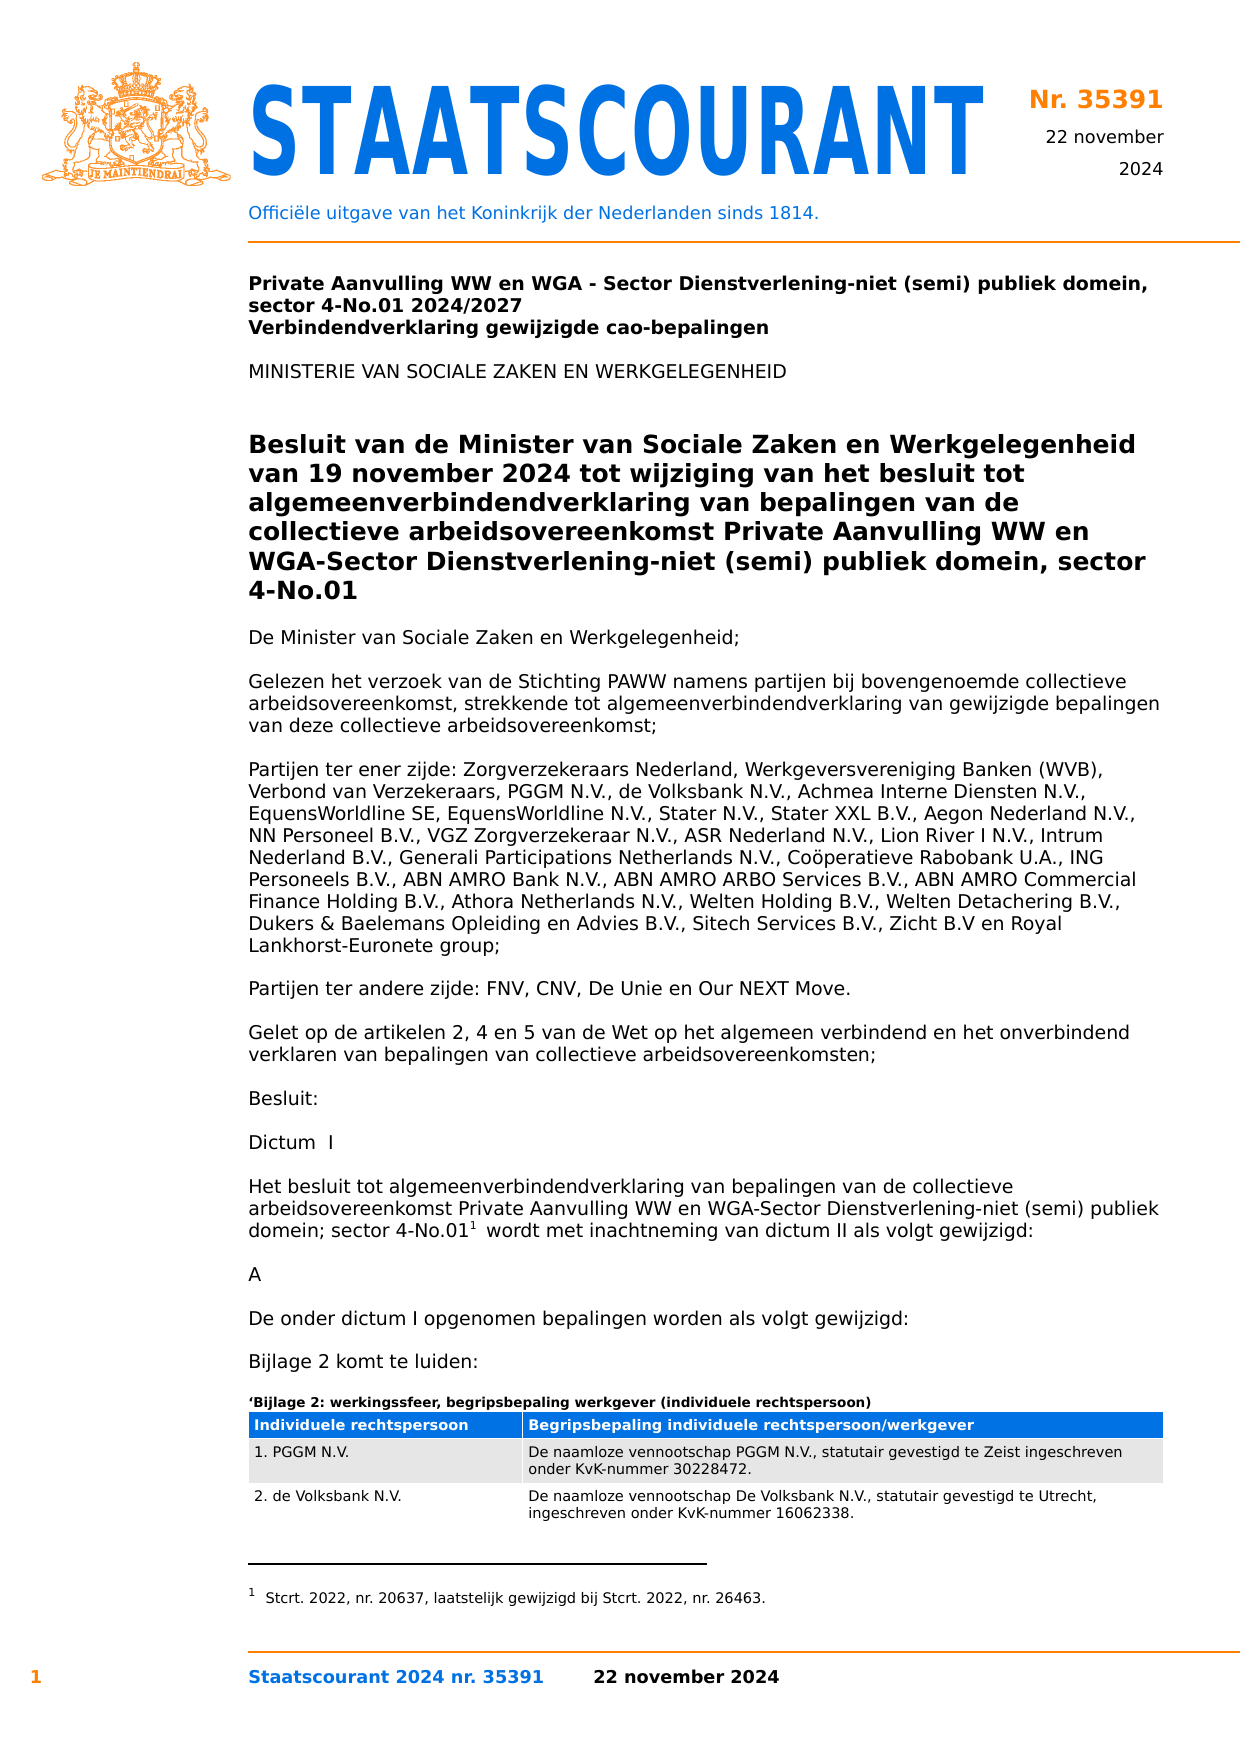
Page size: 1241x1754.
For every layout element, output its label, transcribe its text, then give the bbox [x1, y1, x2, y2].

table_cell 2024 [998, 153, 1240, 203]
text Partijen ter andere zijde: FNV, CNV, De Unie en Our NEXT Move. [248, 978, 1163, 1000]
text Gelezen het verzoek van de Stichting PAWW namens partijen bij bovengenoemde collectieve arbeidsovereenkomst, strekkende tot algemeenverbindendverklaring van gewijzigde bepalingen van deze collectieve arbeidsovereenkomst; [248, 671, 1163, 737]
table_cell Individuele rechtspersoon [249, 1412, 522, 1438]
table_cell De naamloze vennootschap De Volksbank N.V., statutair gevestigd te Utrecht, ingeschreven onder KvK-nummer 16062338. [523, 1484, 1163, 1527]
text De onder dictum I opgenomen bepalingen worden als volgt gewijzigd: [248, 1307, 1163, 1329]
text Bijlage 2 komt te luiden: [248, 1351, 1163, 1373]
text Private Aanvulling WW en WGA - Sector Dienstverlening-niet (semi) publiek domein, sector 4-No.01 2024/2027 [248, 273, 1163, 317]
text MINISTERIE VAN SOCIALE ZAKEN EN WERKGELEGENHEID [248, 361, 1163, 383]
table_cell 2. de Volksbank N.V. [249, 1484, 522, 1527]
table_header ‘Bijlage 2: werkingssfeer, begripsbepaling werkgever (individuele rechtspersoon) [248, 1395, 1163, 1411]
text De Minister van Sociale Zaken en Werkgelegenheid; [248, 627, 1163, 649]
table_header STAATSCOURANT [248, 62, 998, 203]
table_header Nr. 35391 [998, 62, 1240, 121]
text Gelet op de artikelen 2, 4 en 5 van de Wet op het algemeen verbindend en het onverbindend verklaren van bepalingen van collectieve arbeidsovereenkomsten; [248, 1022, 1163, 1066]
text Partijen ter ener zijde: Zorgverzekeraars Nederland, Werkgeversvereniging Banken (WVB), Verbond van Verzekeraars, PGGM N.V., de Volksbank N.V., Achmea Interne Diensten N.V., EquensWorldline SE, EquensWorldline N.V., Stater N.V., Stater XXL B.V., Aegon Nederland N.V., NN Personeel B.V., VGZ Zorgverzekeraar N.V., ASR Nederland N.V., Lion River I N.V., Intrum Nederland B.V., Generali Participations Netherlands N.V., Coöperatieve Rabobank U.A., ING Personeels B.V., ABN AMRO Bank N.V., ABN AMRO ARBO Services B.V., ABN AMRO Commercial Finance Holding B.V., Athora Netherlands N.V., Welten Holding B.V., Welten Detachering B.V., Dukers & Baelemans Opleiding en Advies B.V., Sitech Services B.V., Zicht B.V en Royal Lankhorst-Euronete group; [248, 759, 1163, 956]
table_cell Begripsbepaling individuele rechtspersoon/werkgever [523, 1412, 1163, 1438]
table_cell 1. PGGM N.V. [249, 1439, 522, 1483]
text Dictum I [248, 1132, 1163, 1154]
table_header [25, 62, 248, 241]
text Verbindendverklaring gewijzigde cao-bepalingen [248, 317, 1163, 339]
text Het besluit tot algemeenverbindendverklaring van bepalingen van de collectieve arbeidsovereenkomst Private Aanvulling WW en WGA-Sector Dienstverlening-niet (semi) publiek domein; sector 4-No.01 wordt met inachtneming van dictum II als volgt gewijzigd: [248, 1176, 1163, 1242]
table_cell De naamloze vennootschap PGGM N.V., statutair gevestigd te Zeist ingeschreven onder KvK-nummer 30228472. [523, 1439, 1163, 1483]
table_cell 22 november [998, 121, 1240, 153]
picture [41, 62, 231, 186]
text A [248, 1263, 1163, 1286]
table_cell Officiële uitgave van het Koninkrijk der Nederlanden sinds 1814. [248, 203, 1240, 241]
text Stcrt. 2022, nr. 20637, laatstelijk gewijzigd bij Stcrt. 2022, nr. 26463. [248, 1586, 1163, 1608]
subtitle Besluit van de Minister van Sociale Zaken en Werkgelegenheid van 19 november 2024 tot wijziging van het besluit tot algemeenverbindendverklaring van bepalingen van de collectieve arbeidsovereenkomst Private Aanvulling WW en WGA-Sector Dienstverlening-niet (semi) publiek domein, sector 4-No.01 [248, 430, 1163, 605]
text Besluit: [248, 1088, 1163, 1110]
